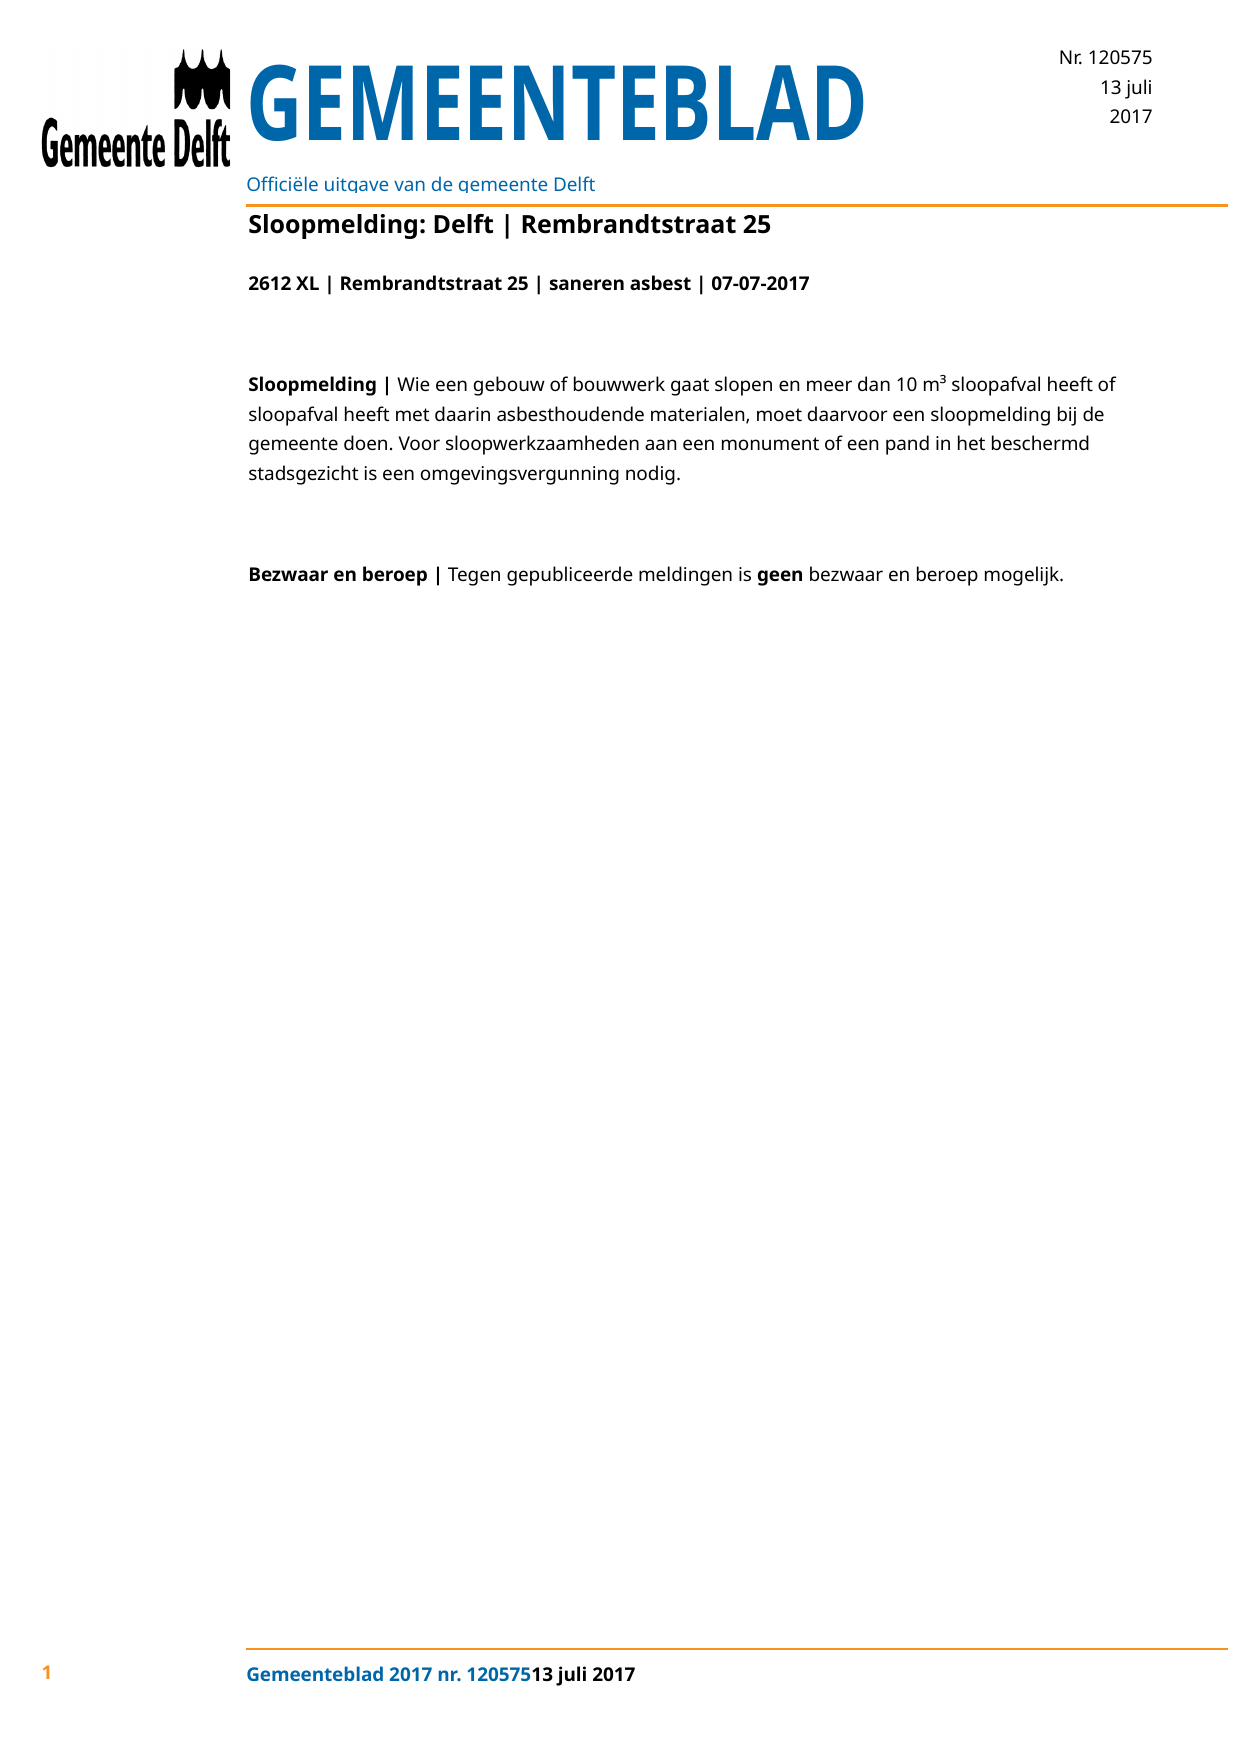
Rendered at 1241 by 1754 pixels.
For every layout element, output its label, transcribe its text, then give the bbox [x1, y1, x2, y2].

picture [41, 47, 231, 172]
text Sloopmelding: Delft | Rembrandtstraat 25 [248, 207, 1152, 241]
text 2612 XL | Rembrandtstraat 25 | saneren asbest | 07-07-2017 [248, 270, 1152, 296]
text Sloopmelding | Wie een gebouw of bouwwerk gaat slopen en meer dan 10 m³ sloopafval heeft of sloopafval heeft met daarin asbesthoudende materialen, moet daarvoor een sloopmelding bij de gemeente doen. Voor sloopwerkzaamheden aan een monument of een pand in het beschermd stadsgezicht is een omgevingsvergunning nodig. [248, 371, 1152, 486]
text Bezwaar en beroep | Tegen gepubliceerde meldingen is geen bezwaar en beroep mogelijk. [248, 561, 1152, 586]
